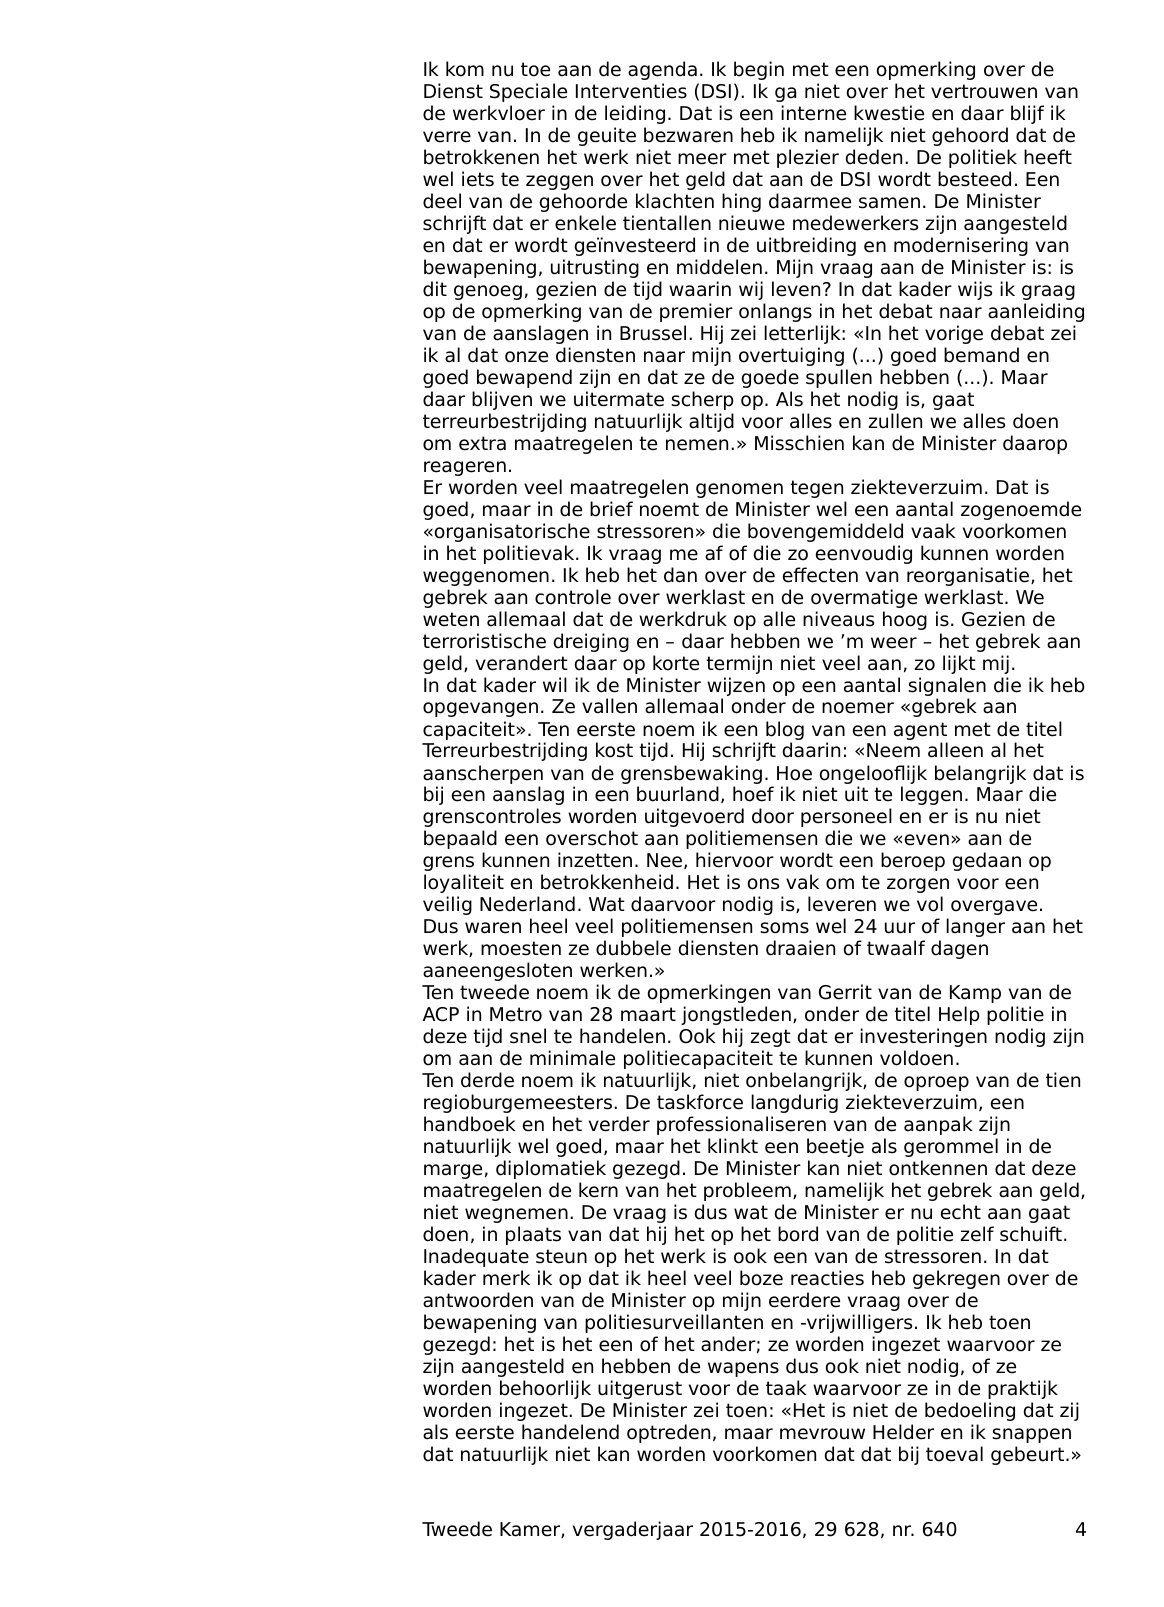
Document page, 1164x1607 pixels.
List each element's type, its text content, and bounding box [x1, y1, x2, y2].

text Ik kom nu toe aan de agenda. Ik begin met een opmerking over de Dienst Speciale Interventies (DSI). Ik ga niet over het vertrouwen van de werkvloer in de leiding. Dat is een interne kwestie en daar blijf ik verre van. In de geuite bezwaren heb ik namelijk niet gehoord dat de betrokkenen het werk niet meer met plezier deden. De politiek heeft wel iets te zeggen over het geld dat aan de DSI wordt besteed. Een deel van de gehoorde klachten hing daarmee samen. De Minister schrijft dat er enkele tientallen nieuwe medewerkers zijn aangesteld en dat er wordt geïnvesteerd in de uitbreiding en modernisering van bewapening, uitrusting en middelen. Mijn vraag aan de Minister is: is dit genoeg, gezien de tijd waarin wij leven? In dat kader wijs ik graag op de opmerking van de premier onlangs in het debat naar aanleiding van de aanslagen in Brussel. Hij zei letterlijk: «In het vorige debat zei ik al dat onze diensten naar mijn overtuiging (...) goed bemand en goed bewapend zijn en dat ze de goede spullen hebben (...). Maar daar blijven we uitermate scherp op. Als het nodig is, gaat terreurbestrijding natuurlijk altijd voor alles en zullen we alles doen om extra maatregelen te nemen.» Misschien kan de Minister daarop reageren. [422, 59, 1087, 477]
text Ten tweede noem ik de opmerkingen van Gerrit van de Kamp van de ACP in Metro van 28 maart jongstleden, onder de titel Help politie in deze tijd snel te handelen. Ook hij zegt dat er investeringen nodig zijn om aan de minimale politiecapaciteit te kunnen voldoen. [422, 982, 1087, 1070]
text Ten derde noem ik natuurlijk, niet onbelangrijk, de oproep van de tien regioburgemeesters. De taskforce langdurig ziekteverzuim, een handboek en het verder professionaliseren van de aanpak zijn natuurlijk wel goed, maar het klinkt een beetje als gerommel in de marge, diplomatiek gezegd. De Minister kan niet ontkennen dat deze maatregelen de kern van het probleem, namelijk het gebrek aan geld, niet wegnemen. De vraag is dus wat de Minister er nu echt aan gaat doen, in plaats van dat hij het op het bord van de politie zelf schuift. [422, 1070, 1087, 1246]
text In dat kader wil ik de Minister wijzen op een aantal signalen die ik heb opgevangen. Ze vallen allemaal onder de noemer «gebrek aan capaciteit». Ten eerste noem ik een blog van een agent met de titel Terreurbestrijding kost tijd. Hij schrijft daarin: «Neem alleen al het aanscherpen van de grensbewaking. Hoe ongelooflijk belangrijk dat is bij een aanslag in een buurland, hoef ik niet uit te leggen. Maar die grenscontroles worden uitgevoerd door personeel en er is nu niet bepaald een overschot aan politiemensen die we «even» aan de grens kunnen inzetten. Nee, hiervoor wordt een beroep gedaan op loyaliteit en betrokkenheid. Het is ons vak om te zorgen voor een veilig Nederland. Wat daarvoor nodig is, leveren we vol overgave. Dus waren heel veel politiemensen soms wel 24 uur of langer aan het werk, moesten ze dubbele diensten draaien of twaalf dagen aaneengesloten werken.» [422, 674, 1087, 982]
text Er worden veel maatregelen genomen tegen ziekteverzuim. Dat is goed, maar in de brief noemt de Minister wel een aantal zogenoemde «organisatorische stressoren» die bovengemiddeld vaak voorkomen in het politievak. Ik vraag me af of die zo eenvoudig kunnen worden weggenomen. Ik heb het dan over de effecten van reorganisatie, het gebrek aan controle over werklast en de overmatige werklast. We weten allemaal dat de werkdruk op alle niveaus hoog is. Gezien de terroristische dreiging en – daar hebben we ’m weer – het gebrek aan geld, verandert daar op korte termijn niet veel aan, zo lijkt mij. [422, 477, 1087, 674]
text Inadequate steun op het werk is ook een van de stressoren. In dat kader merk ik op dat ik heel veel boze reacties heb gekregen over de antwoorden van de Minister op mijn eerdere vraag over de bewapening van politiesurveillanten en -vrijwilligers. Ik heb toen gezegd: het is het een of het ander; ze worden ingezet waarvoor ze zijn aangesteld en hebben de wapens dus ook niet nodig, of ze worden behoorlijk uitgerust voor de taak waarvoor ze in de praktijk worden ingezet. De Minister zei toen: «Het is niet de bedoeling dat zij als eerste handelend optreden, maar mevrouw Helder en ik snappen dat natuurlijk niet kan worden voorkomen dat dat bij toeval gebeurt.» [422, 1246, 1087, 1466]
